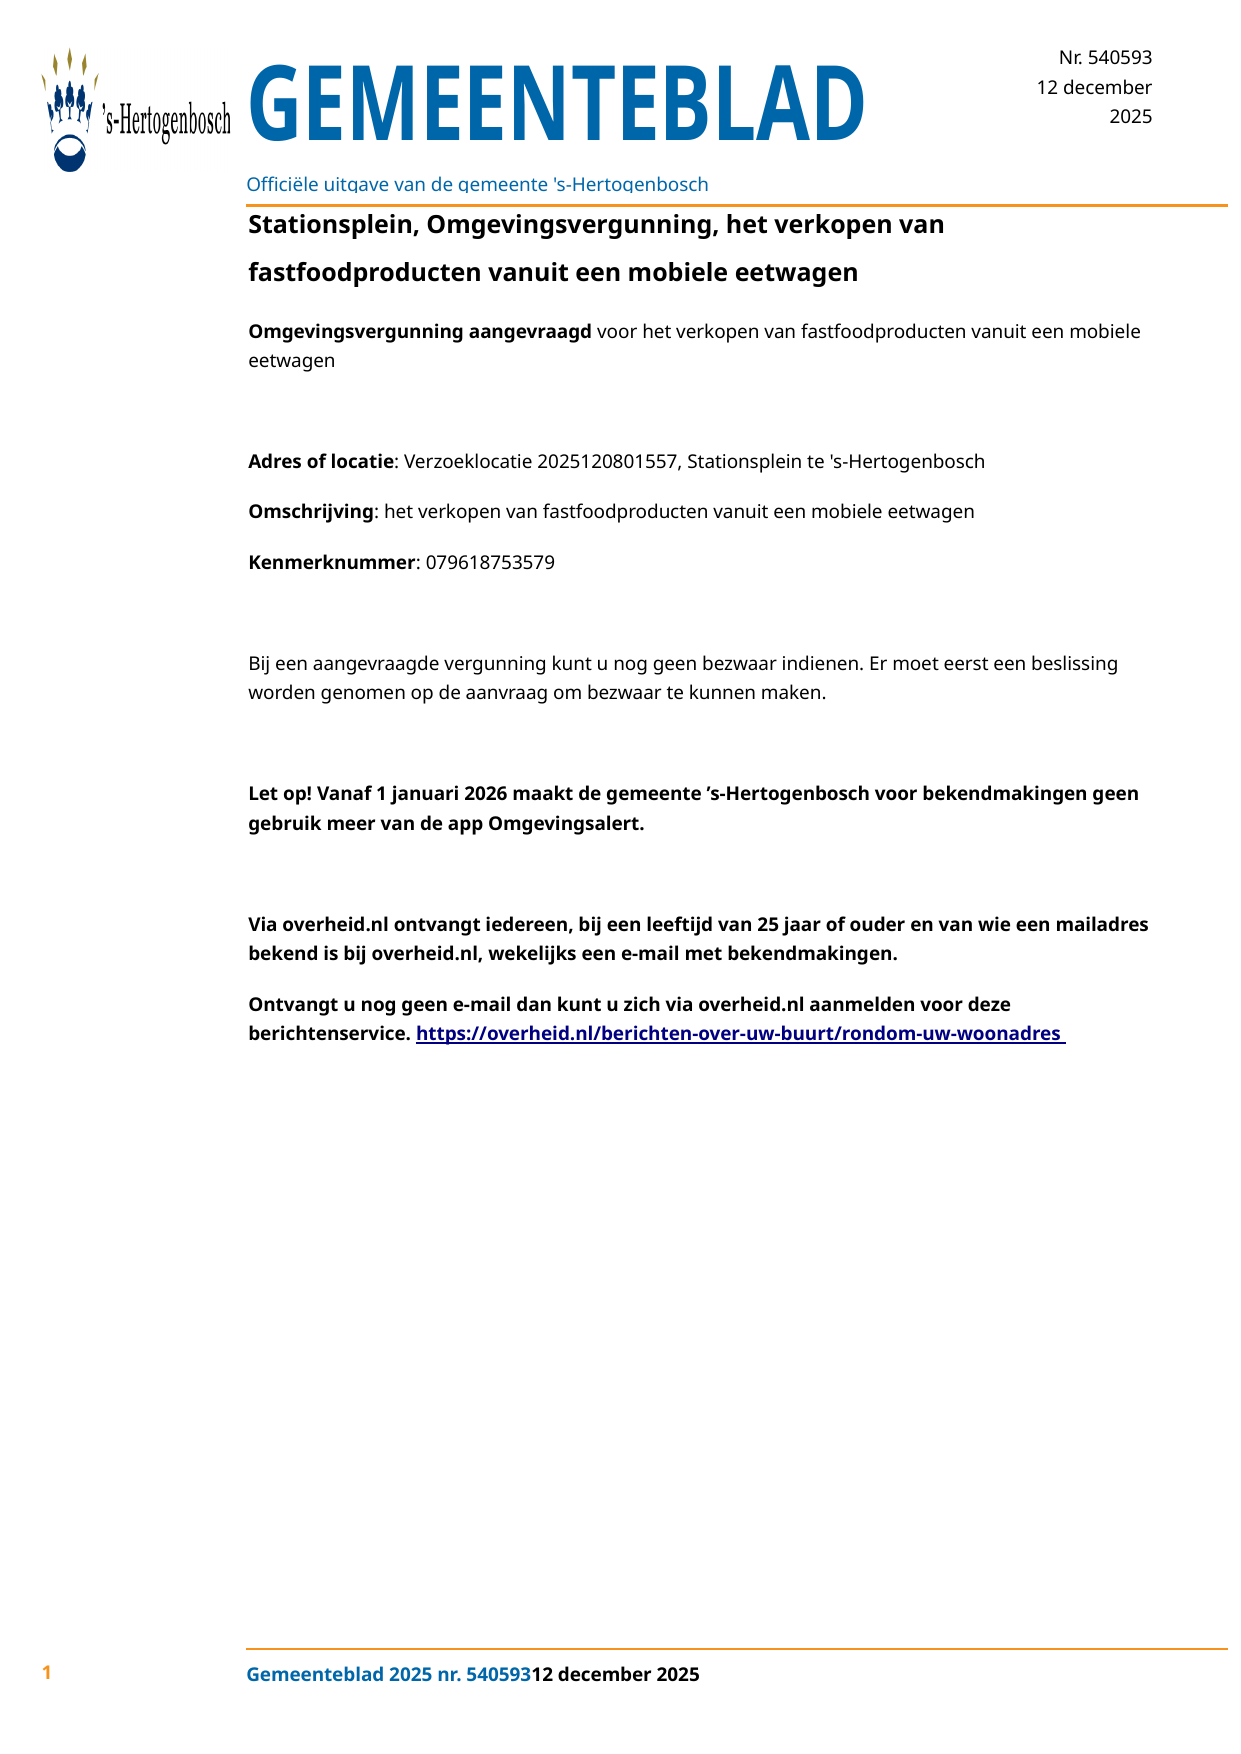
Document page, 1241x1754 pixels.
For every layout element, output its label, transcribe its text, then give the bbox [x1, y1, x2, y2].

text Via overheid.nl ontvangt iedereen, bij een leeftijd van 25 jaar of ouder en van wie een mailadres bekend is bij overheid.nl, wekelijks een e-mail met bekendmakingen. [248, 911, 1152, 966]
text Adres of locatie: Verzoeklocatie 2025120801557, Stationsplein te 's-Hertogenbosch [248, 448, 1152, 474]
text Kenmerknummer: 079618753579 [248, 549, 1152, 575]
text Bij een aangevraagde vergunning kunt u nog geen bezwaar indienen. Er moet eerst een beslissing worden genomen op de aanvraag om bezwaar te kunnen maken. [248, 650, 1152, 705]
text Stationsplein, Omgevingsvergunning, het verkopen van fastfoodproducten vanuit een mobiele eetwagen [248, 207, 1152, 288]
text Let op! Vanaf 1 januari 2026 maakt de gemeente ’s-Hertogenbosch voor bekendmakingen geen gebruik meer van de app Omgevingsalert. [248, 780, 1152, 836]
text Omschrijving: het verkopen van fastfoodproducten vanuit een mobiele eetwagen [248, 499, 1152, 524]
picture [41, 47, 231, 172]
text Omgevingsvergunning aangevraagd voor het verkopen van fastfoodproducten vanuit een mobiele eetwagen [248, 318, 1152, 373]
text Ontvangt u nog geen e-mail dan kunt u zich via overheid.nl aanmelden voor deze berichtenservice. https://overheid.nl/berichten-over-uw-buurt/rondom-uw-woonadres [248, 991, 1152, 1046]
